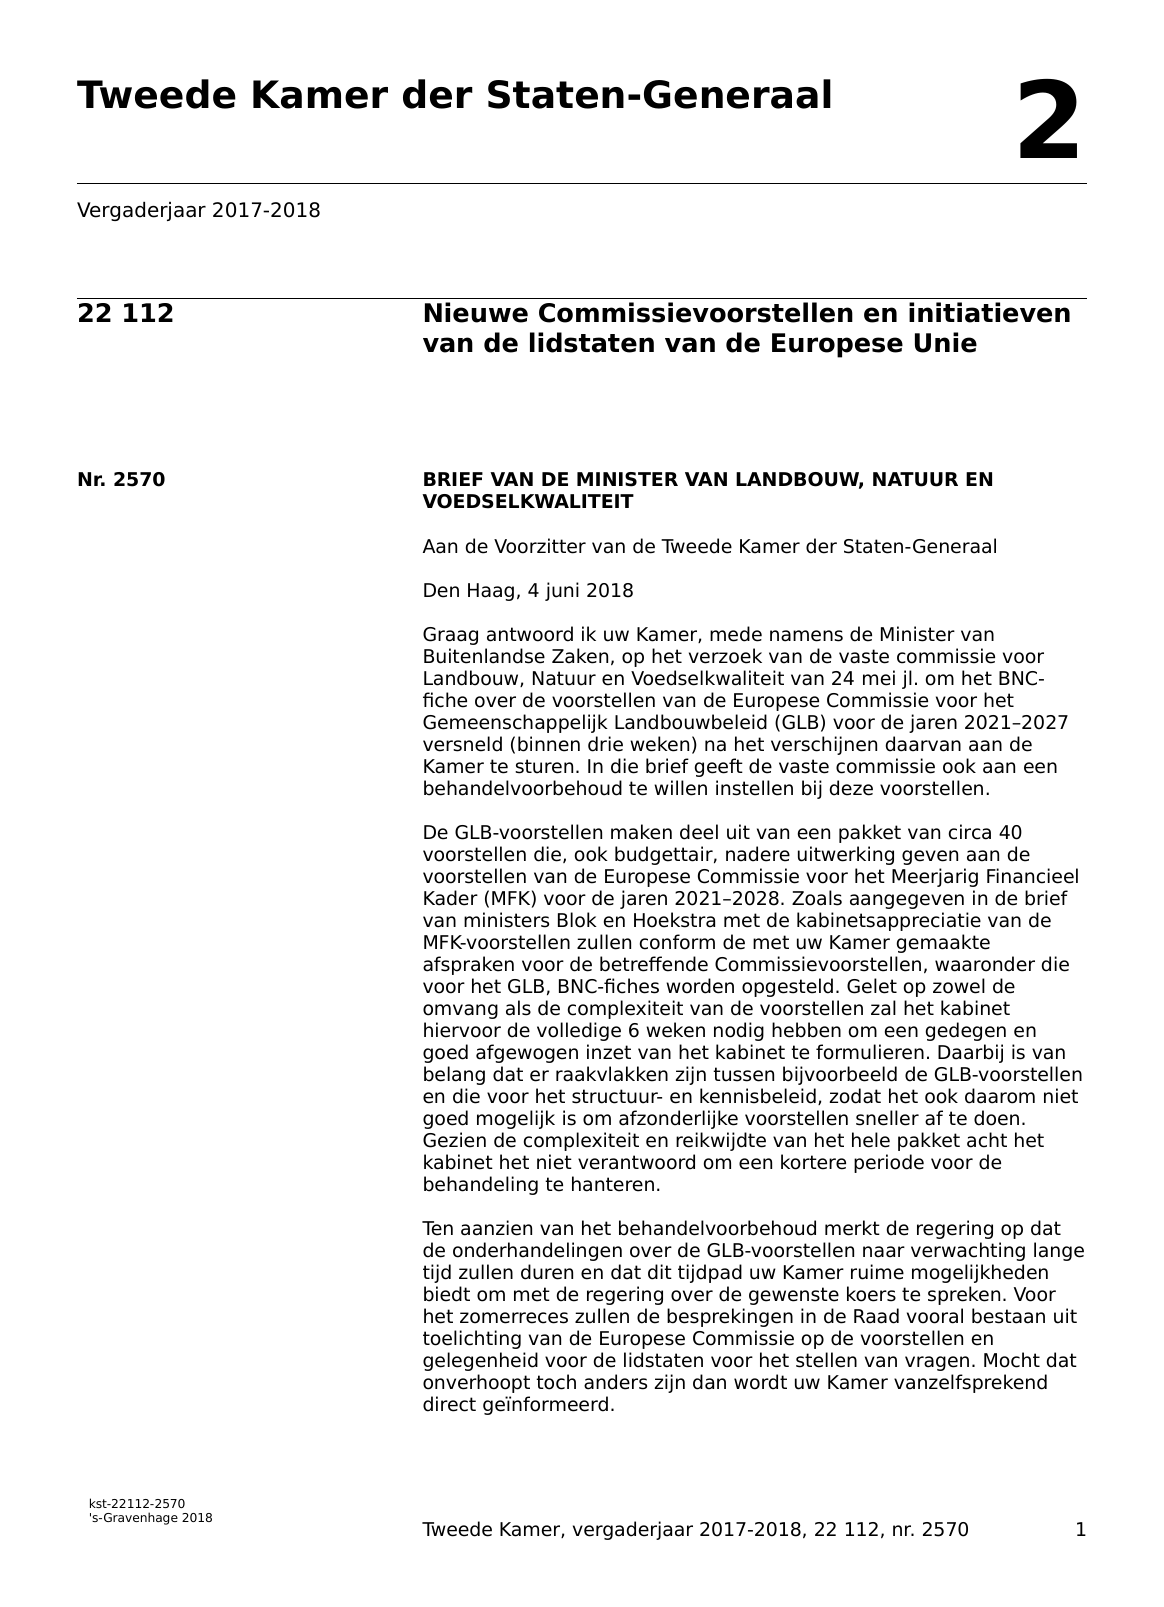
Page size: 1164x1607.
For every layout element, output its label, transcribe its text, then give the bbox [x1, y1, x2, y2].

text Ten aanzien van het behandelvoorbehoud merkt de regering op dat de onderhandelingen over de GLB-voorstellen naar verwachting lange tijd zullen duren en dat dit tijdpad uw Kamer ruime mogelijkheden biedt om met de regering over de gewenste koers te spreken. Voor het zomerreces zullen de besprekingen in de Raad vooral bestaan uit toelichting van de Europese Commissie op de voorstellen en gelegenheid voor de lidstaten voor het stellen van vragen. Mocht dat onverhoopt toch anders zijn dan wordt uw Kamer vanzelfsprekend direct geïnformeerd. [422, 1218, 1087, 1416]
subtitle Nr. 2570 BRIEF VAN DE MINISTER VAN LANDBOUW, NATUUR EN VOEDSELKWALITEIT [77, 469, 1087, 513]
text De GLB-voorstellen maken deel uit van een pakket van circa 40 voorstellen die, ook budgettair, nadere uitwerking geven aan de voorstellen van de Europese Commissie voor het Meerjarig Financieel Kader (MFK) voor de jaren 2021–2028. Zoals aangegeven in de brief van ministers Blok en Hoekstra met de kabinetsappreciatie van de MFK-voorstellen zullen conform de met uw Kamer gemaakte afspraken voor de betreffende Commissievoorstellen, waaronder die voor het GLB, BNC-fiches worden opgesteld. Gelet op zowel de omvang als de complexiteit van de voorstellen zal het kabinet hiervoor de volledige 6 weken nodig hebben om een gedegen en goed afgewogen inzet van het kabinet te formulieren. Daarbij is van belang dat er raakvlakken zijn tussen bijvoorbeeld de GLB-voorstellen en die voor het structuur- en kennisbeleid, zodat het ook daarom niet goed mogelijk is om afzonderlijke voorstellen sneller af te doen. Gezien de complexiteit en reikwijdte van het hele pakket acht het kabinet het niet verantwoord om een kortere periode voor de behandeling te hanteren. [422, 822, 1087, 1196]
table_header Tweede Kamer der Staten-Generaal [77, 59, 886, 183]
text kst-22112-2570 [88, 1497, 323, 1511]
table_header 2 [886, 59, 1087, 183]
text Aan de Voorzitter van de Tweede Kamer der Staten-Generaal [422, 536, 1087, 557]
text 's-Gravenhage 2018 [88, 1511, 323, 1525]
text Graag antwoord ik uw Kamer, mede namens de Minister van Buitenlandse Zaken, op het verzoek van de vaste commissie voor Landbouw, Natuur en Voedselkwaliteit van 24 mei jl. om het BNC-fiche over de voorstellen van de Europese Commissie voor het Gemeenschappelijk Landbouwbeleid (GLB) voor de jaren 2021–2027 versneld (binnen drie weken) na het verschijnen daarvan aan de Kamer te sturen. In die brief geeft de vaste commissie ook aan een behandelvoorbehoud te willen instellen bij deze voorstellen. [422, 624, 1087, 800]
table_cell Vergaderjaar 2017-2018 [77, 184, 1087, 298]
subtitle 22 112 Nieuwe Commissievoorstellen en initiatieven van de lidstaten van de Europese Unie [77, 299, 1087, 358]
text Den Haag, 4 juni 2018 [422, 580, 1087, 602]
